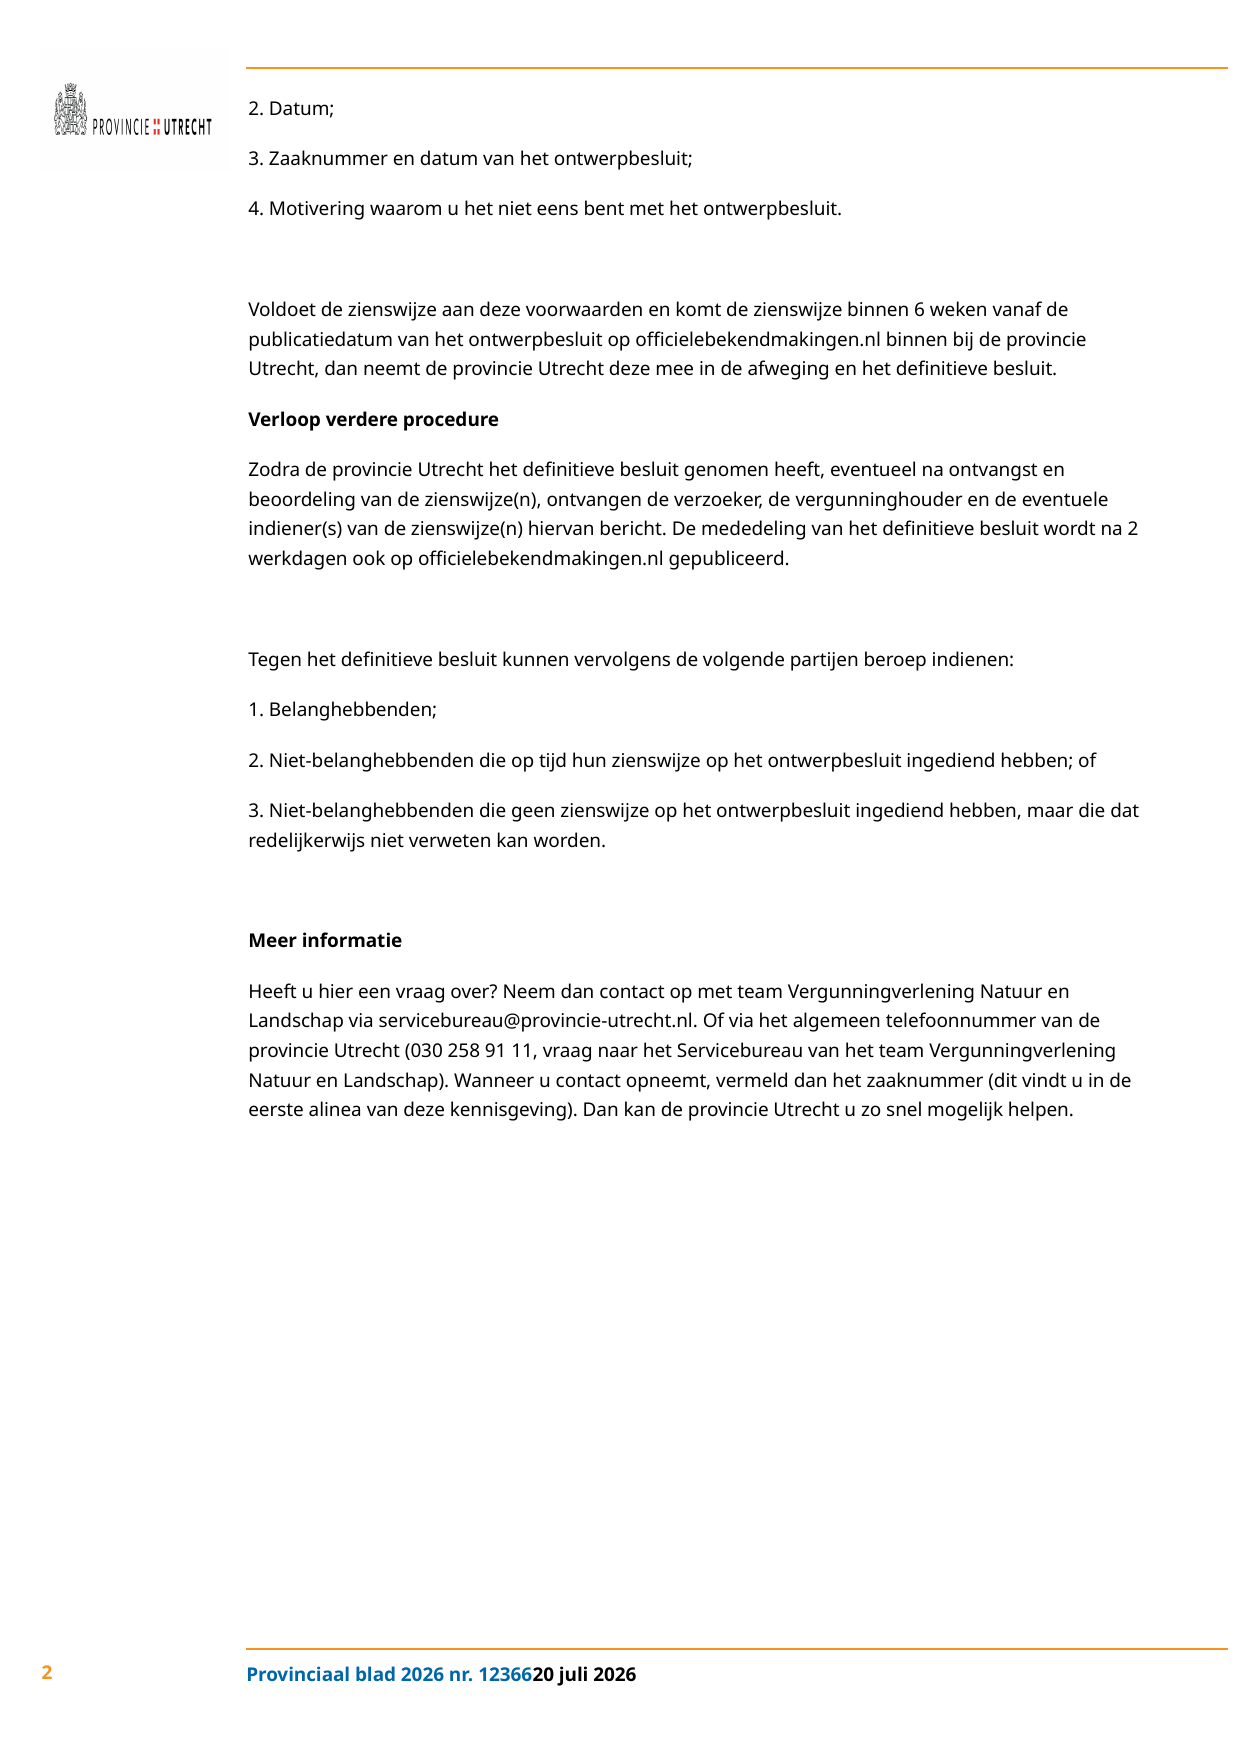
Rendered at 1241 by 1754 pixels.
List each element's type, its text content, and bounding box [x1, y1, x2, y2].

text 1. Belanghebbenden; [248, 696, 1152, 722]
text 2. Niet-belanghebbenden die op tijd hun zienswijze op het ontwerpbesluit ingediend hebben; of [248, 747, 1152, 773]
text Meer informatie [248, 928, 1152, 953]
text 2. Datum; [248, 95, 1152, 121]
text Tegen het definitieve besluit kunnen vervolgens de volgende partijen beroep indienen: [248, 646, 1152, 672]
text 3. Niet-belanghebbenden die geen zienswijze op het ontwerpbesluit ingediend hebben, maar die dat redelijkerwijs niet verweten kan worden. [248, 797, 1152, 853]
text Verloop verdere procedure [248, 406, 1152, 432]
text 3. Zaaknummer en datum van het ontwerpbesluit; [248, 145, 1152, 171]
text Zodra de provincie Utrecht het definitieve besluit genomen heeft, eventueel na ontvangst en beoordeling van de zienswijze(n), ontvangen de verzoeker, de vergunninghouder en de eventuele indiener(s) van de zienswijze(n) hiervan bericht. De mededeling van het definitieve besluit wordt na 2 werkdagen ook op officielebekendmakingen.nl gepubliceerd. [248, 456, 1152, 571]
text 4. Motivering waarom u het niet eens bent met het ontwerpbesluit. [248, 196, 1152, 221]
text Heeft u hier een vraag over? Neem dan contact op met team Vergunningverlening Natuur en Landschap via servicebureau@provincie-utrecht.nl. Of via het algemeen telefoonnummer van de provincie Utrecht (030 258 91 11, vraag naar het Servicebureau van het team Vergunningverlening Natuur en Landschap). Wanneer u contact opneemt, vermeld dan het zaaknummer (dit vindt u in de eerste alinea van deze kennisgeving). Dan kan de provincie Utrecht u zo snel mogelijk helpen. [248, 978, 1152, 1122]
text Voldoet de zienswijze aan deze voorwaarden en komt de zienswijze binnen 6 weken vanaf de publicatiedatum van het ontwerpbesluit op officielebekendmakingen.nl binnen bij de provincie Utrecht, dan neemt de provincie Utrecht deze mee in de afweging en het definitieve besluit. [248, 296, 1152, 381]
picture [41, 47, 231, 172]
